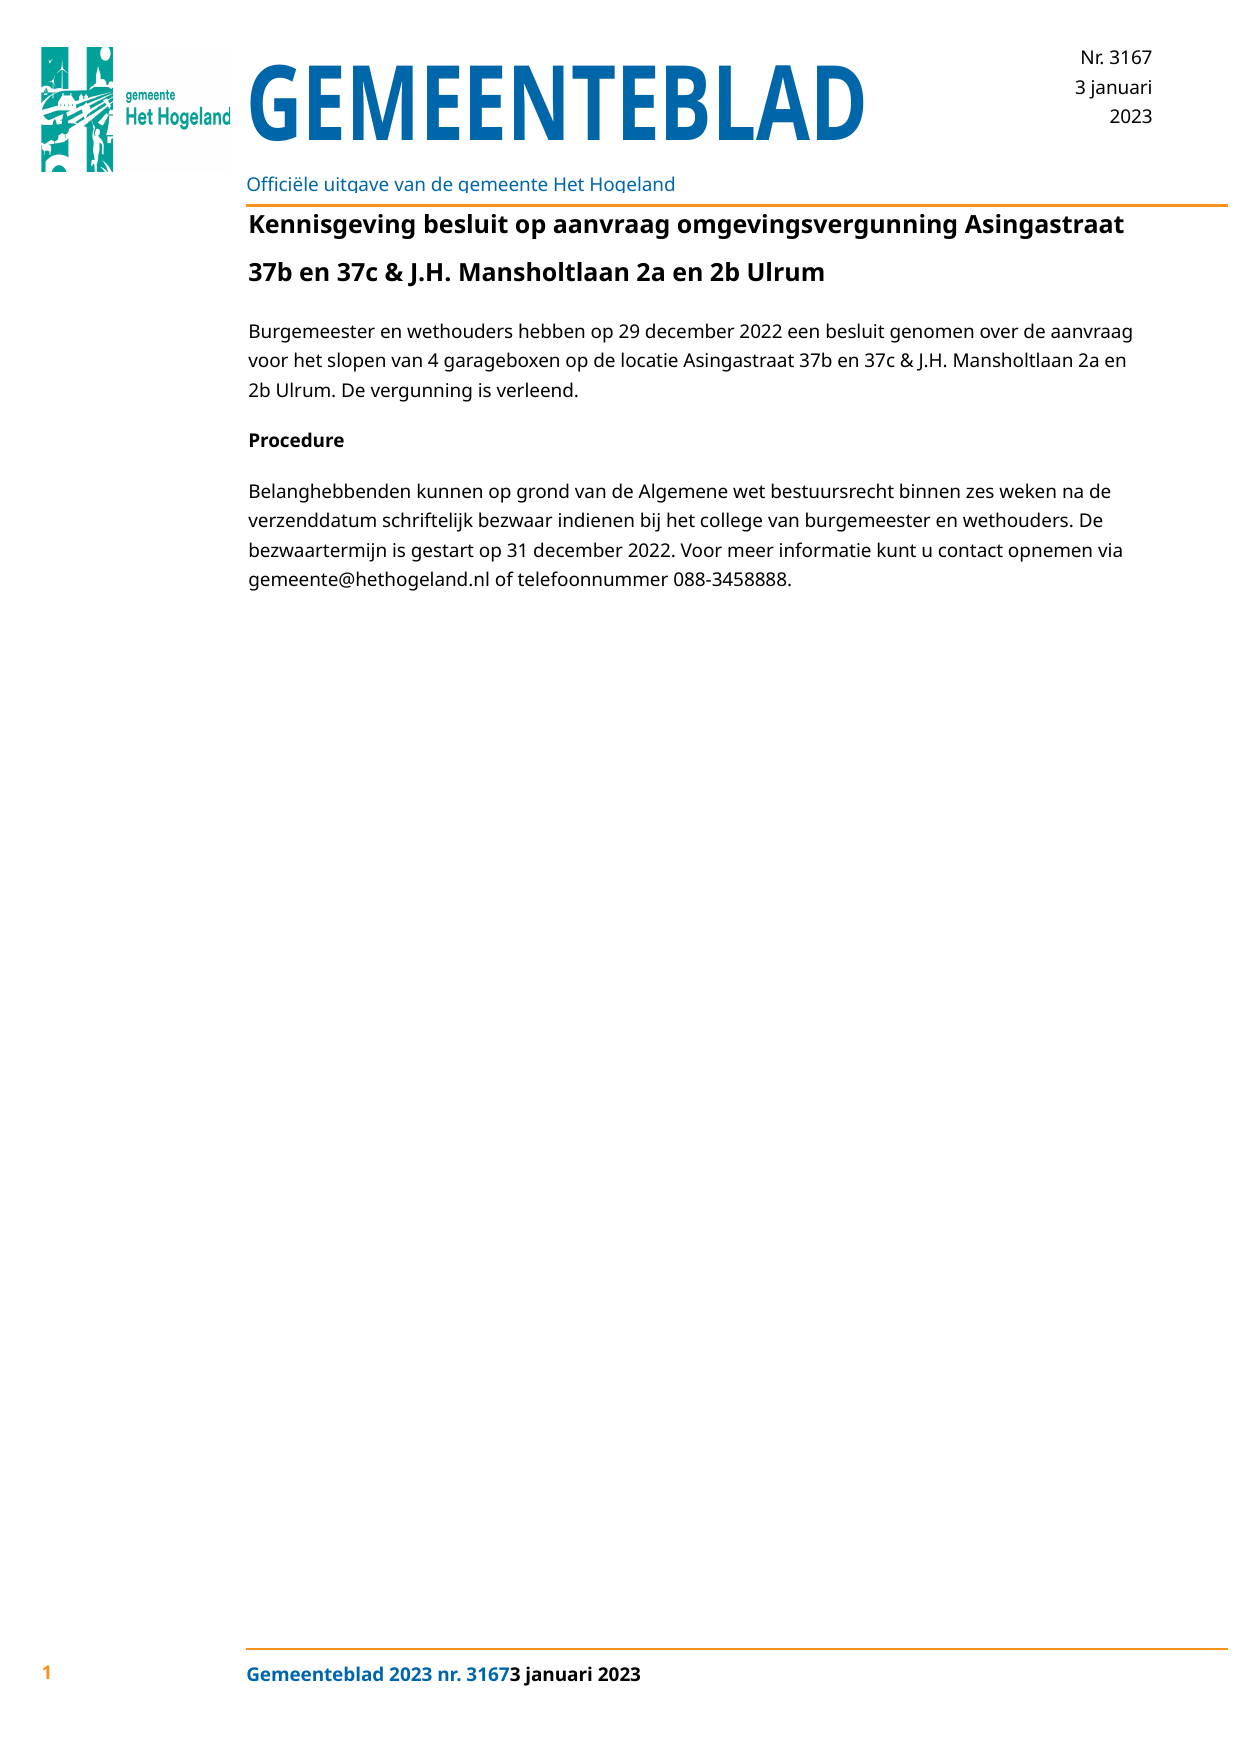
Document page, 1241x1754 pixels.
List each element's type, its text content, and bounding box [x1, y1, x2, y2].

text Burgemeester en wethouders hebben op 29 december 2022 een besluit genomen over de aanvraag voor het slopen van 4 garageboxen op de locatie Asingastraat 37b en 37c & J.H. Mansholtlaan 2a en 2b Ulrum. De vergunning is verleend. [248, 318, 1152, 403]
text Procedure [248, 427, 1152, 453]
picture [41, 47, 231, 172]
text Kennisgeving besluit op aanvraag omgevingsvergunning Asingastraat 37b en 37c & J.H. Mansholtlaan 2a en 2b Ulrum [248, 207, 1152, 288]
text Belanghebbenden kunnen op grond van de Algemene wet bestuursrecht binnen zes weken na de verzenddatum schriftelijk bezwaar indienen bij het college van burgemeester en wethouders. De bezwaartermijn is gestart op 31 december 2022. Voor meer informatie kunt u contact opnemen via gemeente@hethogeland.nl of telefoonnummer 088-3458888. [248, 478, 1152, 592]
